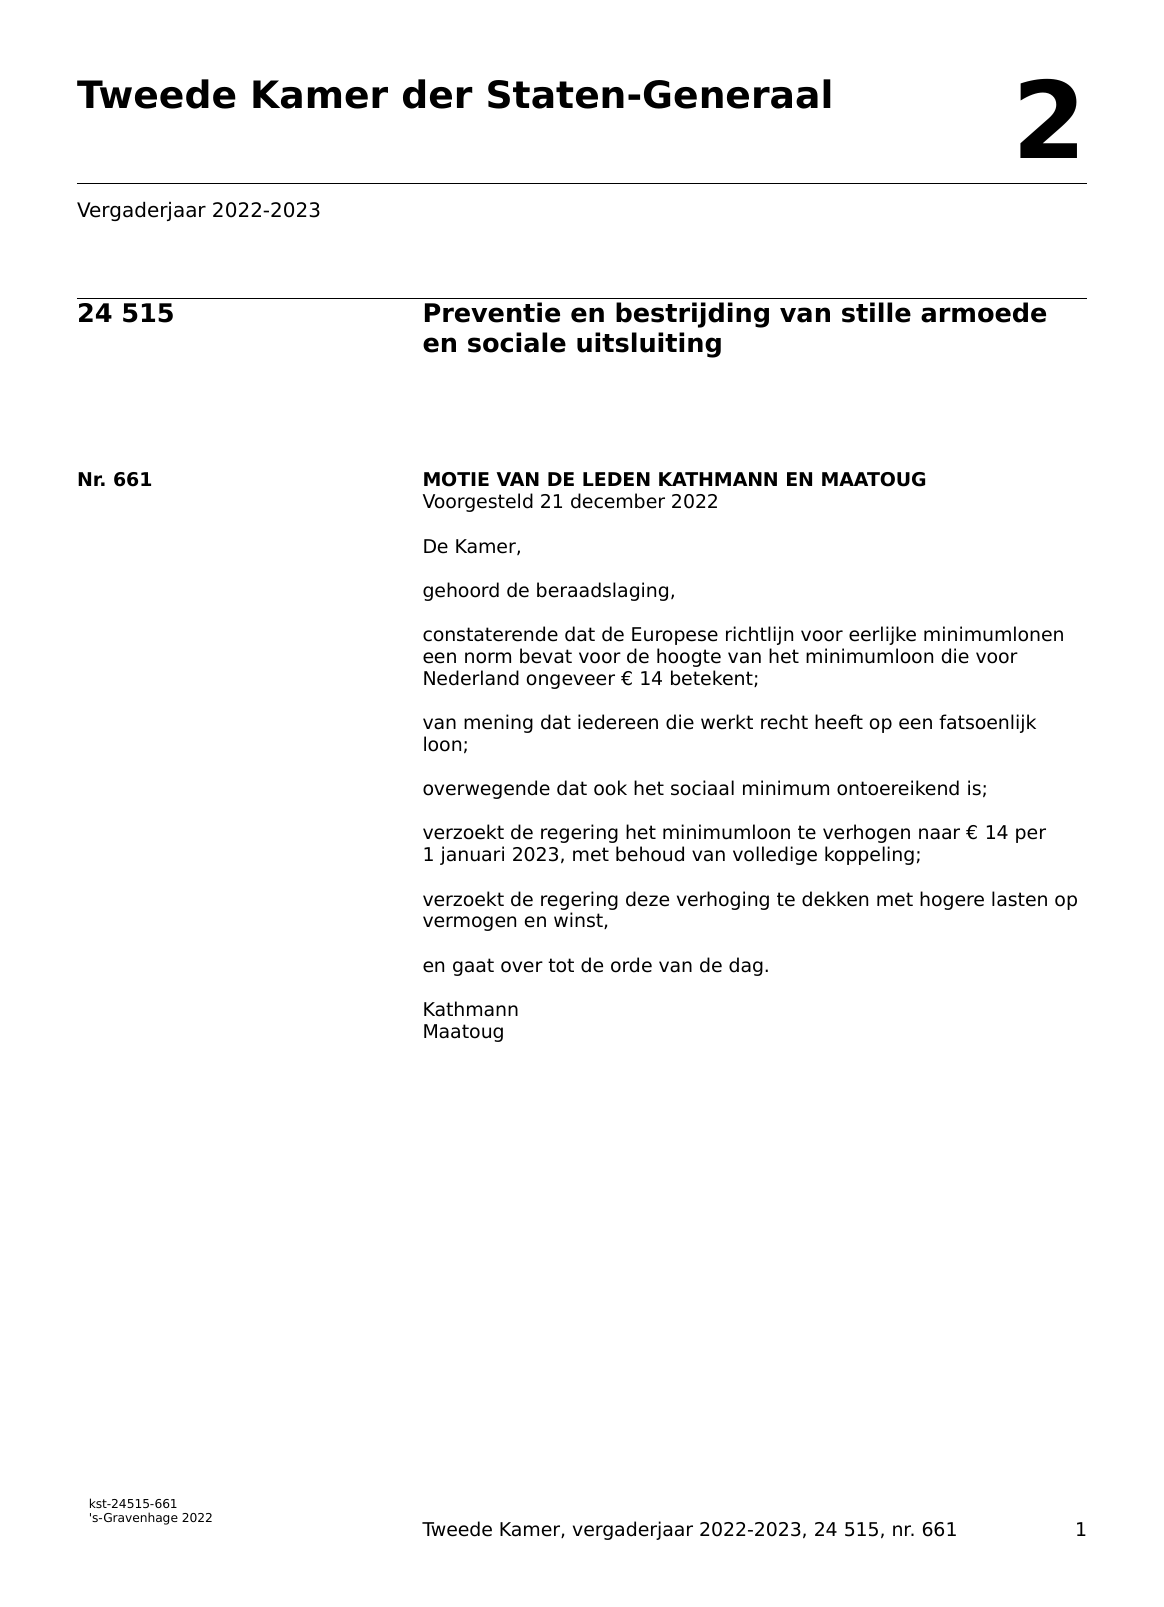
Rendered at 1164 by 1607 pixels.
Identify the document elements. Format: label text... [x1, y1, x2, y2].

text Kathmann [422, 999, 1087, 1021]
text gehoord de beraadslaging, [422, 580, 1087, 602]
table_header Tweede Kamer der Staten-Generaal [77, 59, 886, 183]
text 's-Gravenhage 2022 [88, 1511, 323, 1525]
text Voorgesteld 21 december 2022 [422, 491, 1087, 513]
table_cell Vergaderjaar 2022-2023 [77, 184, 1087, 298]
text overwegende dat ook het sociaal minimum ontoereikend is; [422, 778, 1087, 800]
text kst-24515-661 [88, 1497, 323, 1511]
text verzoekt de regering deze verhoging te dekken met hogere lasten op vermogen en winst, [422, 888, 1087, 932]
subtitle 24 515 Preventie en bestrijding van stille armoede en sociale uitsluiting [77, 299, 1087, 358]
text Maatoug [422, 1021, 1087, 1043]
text constaterende dat de Europese richtlijn voor eerlijke minimumlonen een norm bevat voor de hoogte van het minimumloon die voor Nederland ongeveer € 14 betekent; [422, 624, 1087, 690]
text verzoekt de regering het minimumloon te verhogen naar € 14 per 1 januari 2023, met behoud van volledige koppeling; [422, 822, 1087, 866]
text De Kamer, [422, 536, 1087, 557]
text van mening dat iedereen die werkt recht heeft op een fatsoenlijk loon; [422, 712, 1087, 756]
subtitle Nr. 661 MOTIE VAN DE LEDEN KATHMANN EN MAATOUG [77, 469, 1087, 491]
text en gaat over tot de orde van de dag. [422, 954, 1087, 977]
table_header 2 [886, 59, 1087, 183]
